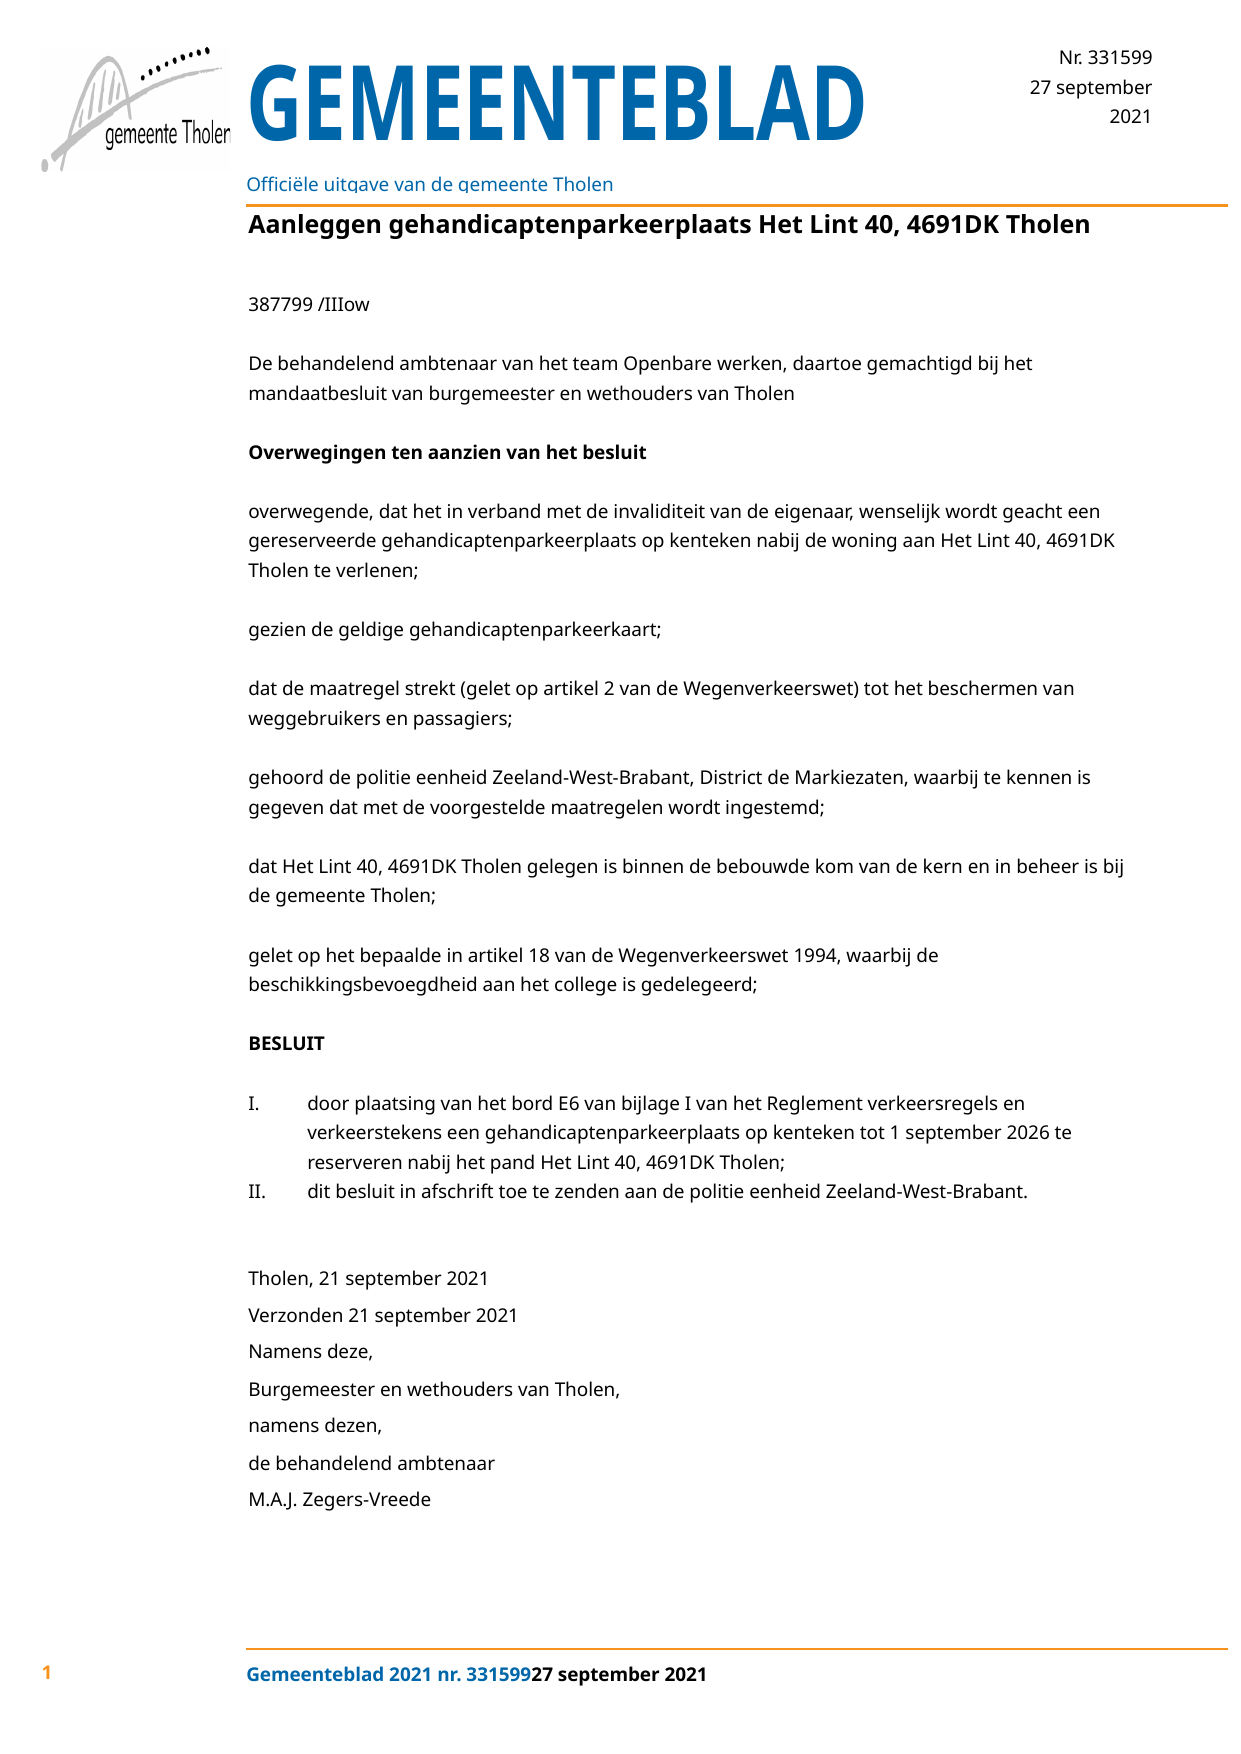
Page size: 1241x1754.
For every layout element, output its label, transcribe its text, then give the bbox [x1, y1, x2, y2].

text gelet op het bepaalde in artikel 18 van de Wegenverkeerswet 1994, waarbij de beschikkingsbevoegdheid aan het college is gedelegeerd; [248, 942, 1152, 997]
list dit besluit in afschrift toe te zenden aan de politie eenheid Zeeland-West-Brabant. [248, 1178, 1152, 1204]
text Verzonden 21 september 2021 [248, 1307, 1152, 1326]
text De behandelend ambtenaar van het team Openbare werken, daartoe gemachtigd bij het mandaatbesluit van burgemeester en wethouders van Tholen [248, 350, 1152, 406]
list door plaatsing van het bord E6 van bijlage I van het Reglement verkeersregels en verkeerstekens een gehandicaptenparkeerplaats op kenteken tot 1 september 2026 te reserveren nabij het pand Het Lint 40, 4691DK Tholen; [248, 1090, 1152, 1175]
text Aanleggen gehandicaptenparkeerplaats Het Lint 40, 4691DK Tholen [248, 207, 1152, 241]
text gehoord de politie eenheid Zeeland-West-Brabant, District de Markiezaten, waarbij te kennen is gegeven dat met de voorgestelde maatregelen wordt ingestemd; [248, 764, 1152, 820]
picture [41, 47, 231, 172]
text 387799 /IIIow [248, 291, 1152, 317]
text Overwegingen ten aanzien van het besluit [248, 439, 1152, 465]
text BESLUIT [248, 1031, 1152, 1056]
text dat Het Lint 40, 4691DK Tholen gelegen is binnen de bebouwde kom van de kern en in beheer is bij de gemeente Tholen; [248, 853, 1152, 908]
text dat de maatregel strekt (gelet op artikel 2 van de Wegenverkeerswet) tot het beschermen van weggebruikers en passagiers; [248, 676, 1152, 731]
text M.A.J. Zegers-Vreede [248, 1491, 1152, 1511]
text gezien de geldige gehandicaptenparkeerkaart; [248, 616, 1152, 642]
text Tholen, 21 september 2021 [248, 1269, 1152, 1289]
text overwegende, dat het in verband met de invaliditeit van de eigenaar, wenselijk wordt geacht een gereserveerde gehandicaptenparkeerplaats op kenteken nabij de woning aan Het Lint 40, 4691DK Tholen te verlenen; [248, 498, 1152, 583]
text de behandelend ambtenaar [248, 1454, 1152, 1474]
text namens dezen, [248, 1417, 1152, 1437]
text Namens deze, [248, 1343, 1152, 1363]
text Burgemeester en wethouders van Tholen, [248, 1381, 1152, 1400]
